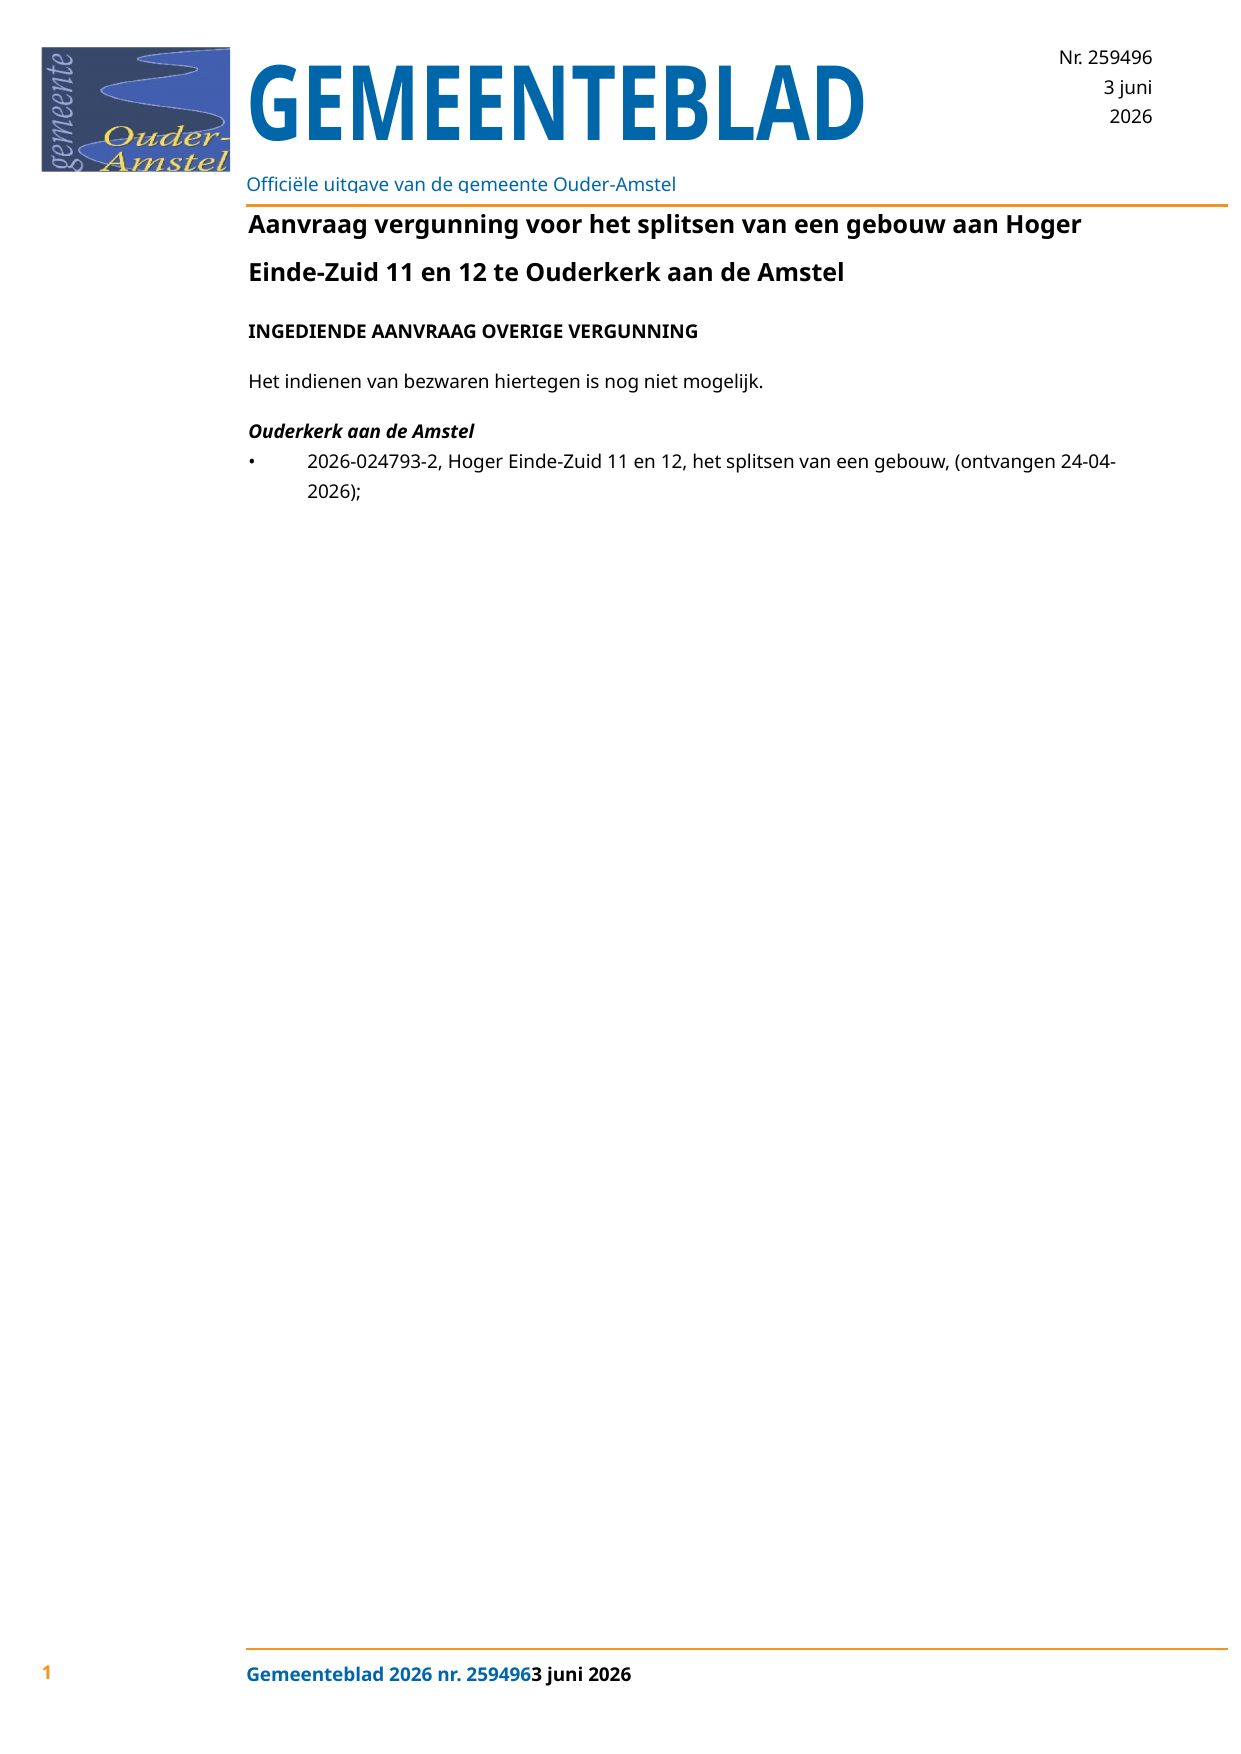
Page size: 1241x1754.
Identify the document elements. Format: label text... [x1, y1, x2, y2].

text Ouderkerk aan de Amstel [248, 419, 1152, 444]
picture [41, 47, 231, 172]
text Het indienen van bezwaren hiertegen is nog niet mogelijk. [248, 368, 1152, 394]
text Aanvraag vergunning voor het splitsen van een gebouw aan Hoger Einde-Zuid 11 en 12 te Ouderkerk aan de Amstel [248, 207, 1152, 288]
list 2026-024793-2, Hoger Einde-Zuid 11 en 12, het splitsen van een gebouw, (ontvangen 24-04-2026); [248, 448, 1152, 504]
text INGEDIENDE AANVRAAG OVERIGE VERGUNNING [248, 318, 1152, 344]
